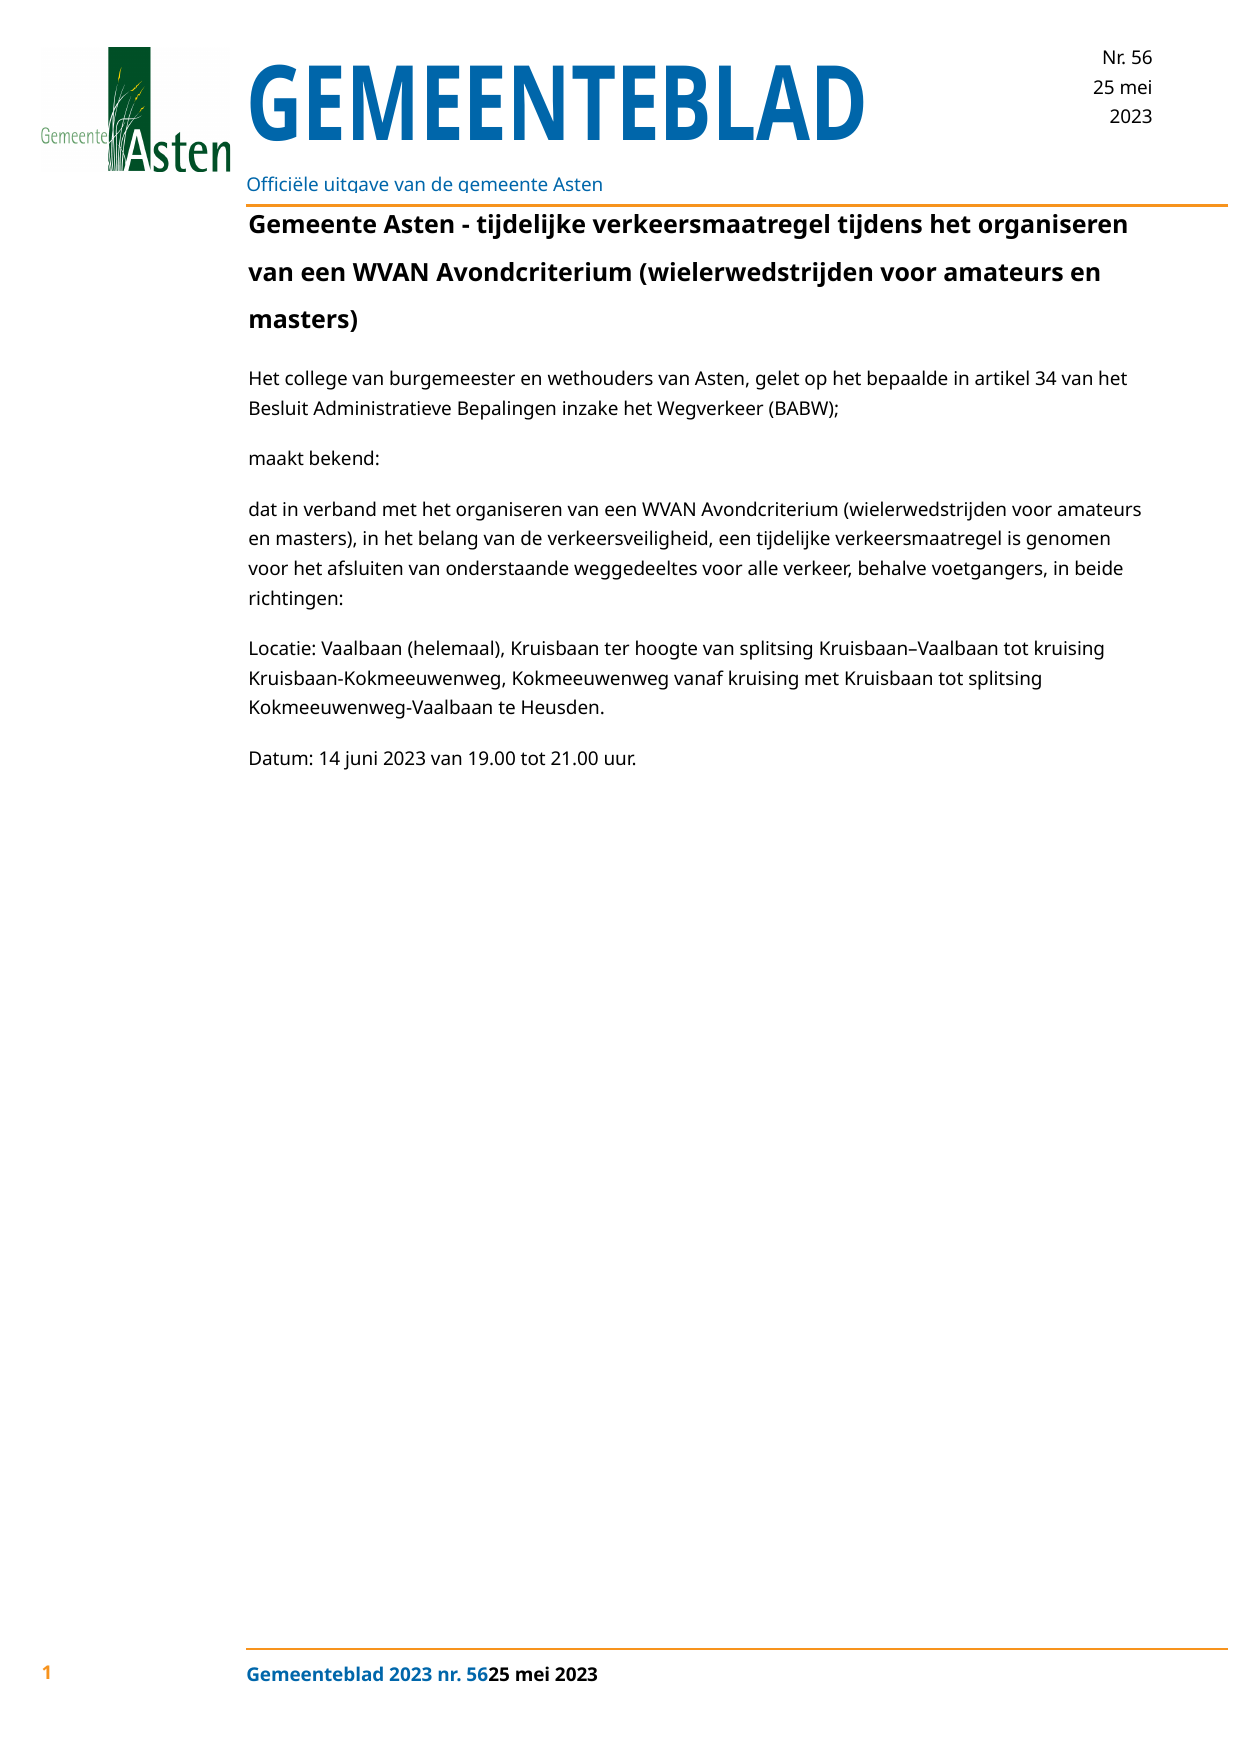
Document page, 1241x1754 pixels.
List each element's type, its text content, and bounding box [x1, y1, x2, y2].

text Gemeente Asten - tijdelijke verkeersmaatregel tijdens het organiseren van een WVAN Avondcriterium (wielerwedstrijden voor amateurs en masters) [248, 207, 1152, 336]
text Het college van burgemeester en wethouders van Asten, gelet op het bepaalde in artikel 34 van het Besluit Administratieve Bepalingen inzake het Wegverkeer (BABW); [248, 366, 1152, 421]
picture [41, 47, 231, 172]
text maakt bekend: [248, 446, 1152, 471]
text Datum: 14 juni 2023 van 19.00 tot 21.00 uur. [248, 745, 1152, 770]
text dat in verband met het organiseren van een WVAN Avondcriterium (wielerwedstrijden voor amateurs en masters), in het belang van de verkeersveiligheid, een tijdelijke verkeersmaatregel is genomen voor het afsluiten van onderstaande weggedeeltes voor alle verkeer, behalve voetgangers, in beide richtingen: [248, 496, 1152, 610]
text Locatie: Vaalbaan (helemaal), Kruisbaan ter hoogte van splitsing Kruisbaan–Vaalbaan tot kruising Kruisbaan-Kokmeeuwenweg, Kokmeeuwenweg vanaf kruising met Kruisbaan tot splitsing Kokmeeuwenweg-Vaalbaan te Heusden. [248, 635, 1152, 720]
